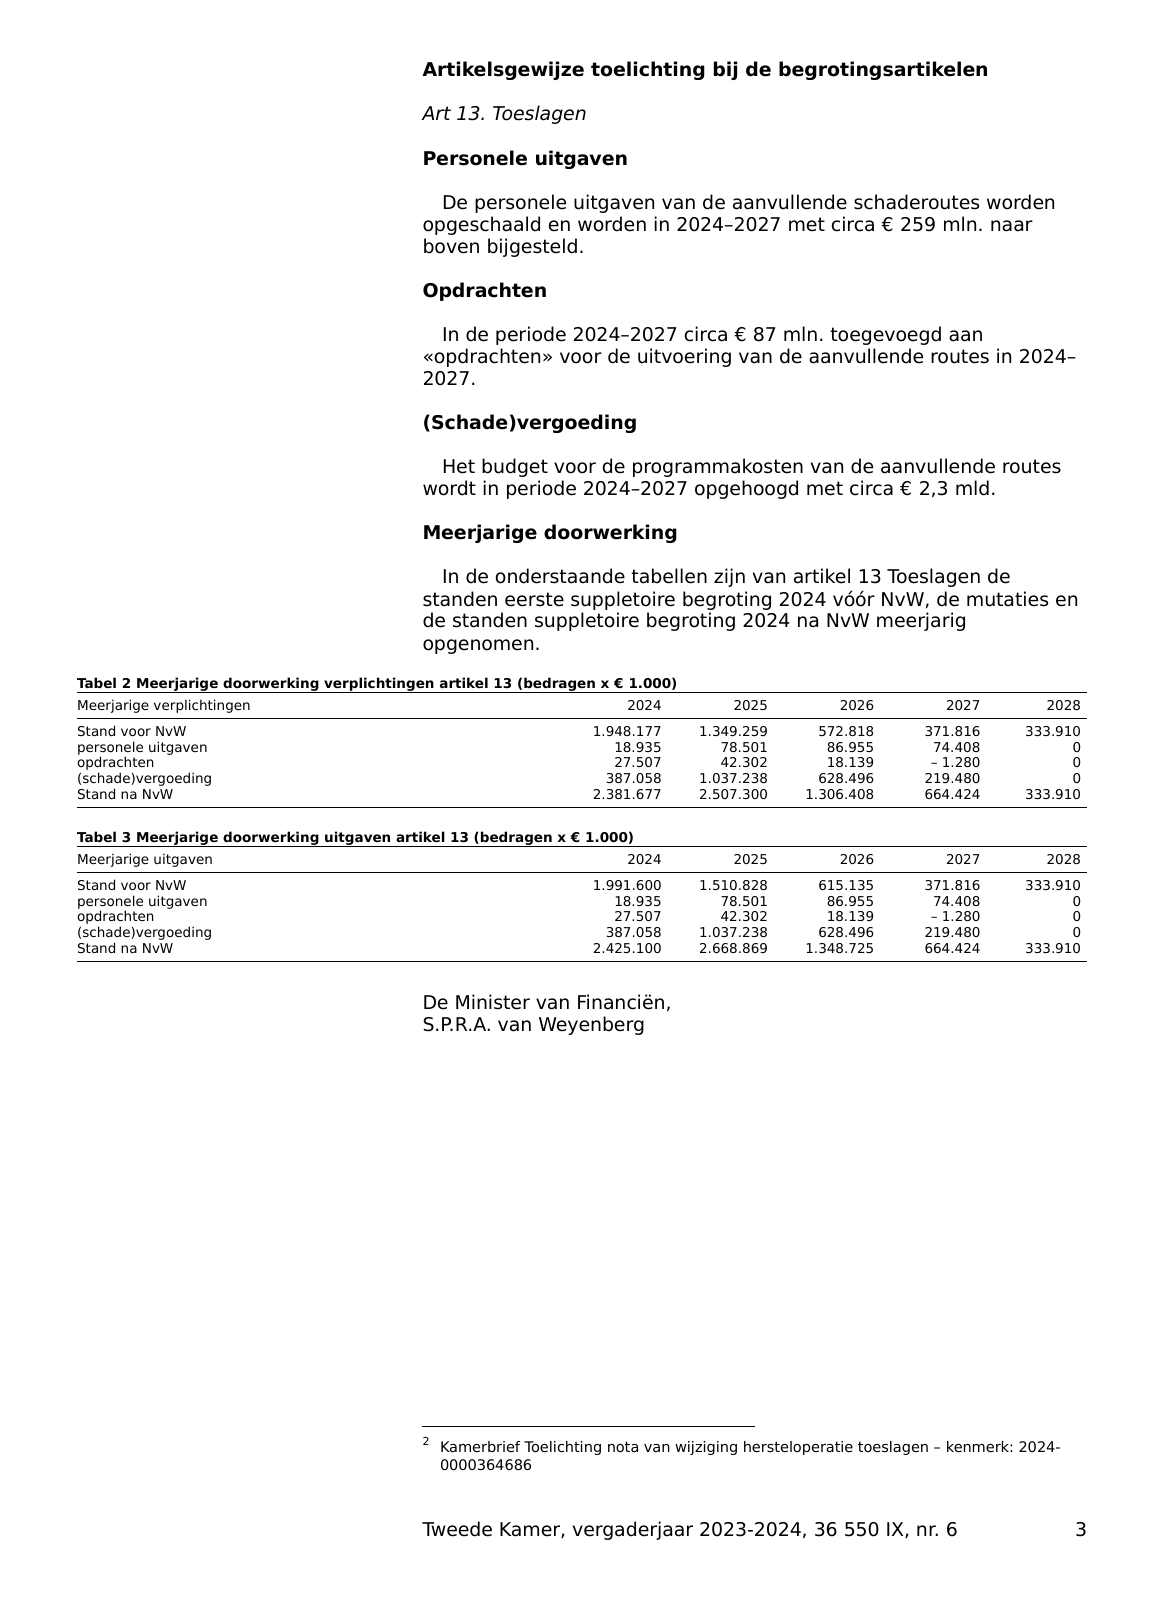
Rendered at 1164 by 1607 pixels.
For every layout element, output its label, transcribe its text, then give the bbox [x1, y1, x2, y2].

table_cell 572.818 [774, 719, 880, 739]
table_cell 27.507 [561, 755, 667, 771]
table_cell 219.480 [880, 925, 986, 941]
table_cell Meerjarige verplichtingen [77, 693, 561, 718]
table_cell 2024 [561, 847, 667, 872]
table_cell 628.496 [774, 925, 880, 941]
table_cell 333.910 [986, 719, 1087, 739]
table_cell 2.507.300 [667, 787, 773, 807]
table_cell 0 [986, 771, 1087, 787]
table_cell 371.816 [880, 873, 986, 893]
table_cell 387.058 [561, 925, 667, 941]
table_cell 333.910 [986, 941, 1087, 961]
table_cell 18.935 [561, 740, 667, 755]
table_cell 2026 [774, 847, 880, 872]
table_cell 0 [986, 740, 1087, 755]
table_cell 1.948.177 [561, 719, 667, 739]
subtitle Artikelsgewijze toelichting bij de begrotingsartikelen [422, 59, 1087, 81]
table_cell 1.991.600 [561, 873, 667, 893]
table_cell (schade)vergoeding [77, 925, 561, 941]
table_cell 2028 [986, 847, 1087, 872]
text Kamerbrief Toelichting nota van wijziging hersteloperatie toeslagen – kenmerk: 2024-0000364686 [422, 1435, 1087, 1474]
table_cell 0 [986, 894, 1087, 909]
table_cell 1.510.828 [667, 873, 773, 893]
table_cell 18.139 [774, 755, 880, 771]
table_cell 664.424 [880, 941, 986, 961]
table_cell 74.408 [880, 894, 986, 909]
table_cell 387.058 [561, 771, 667, 787]
table_cell 1.306.408 [774, 787, 880, 807]
table_cell 664.424 [880, 787, 986, 807]
table_cell 42.302 [667, 909, 773, 925]
table_cell opdrachten [77, 909, 561, 925]
table_cell 2.381.677 [561, 787, 667, 807]
table_cell 86.955 [774, 740, 880, 755]
table_cell 78.501 [667, 894, 773, 909]
table_cell 2028 [986, 693, 1087, 718]
table_cell 628.496 [774, 771, 880, 787]
table_cell 0 [986, 909, 1087, 925]
table_cell 0 [986, 925, 1087, 941]
table_cell (schade)vergoeding [77, 771, 561, 787]
table_header Tabel 3 Meerjarige doorwerking uitgaven artikel 13 (bedragen x € 1.000) [77, 830, 1087, 846]
table_cell 2.668.869 [667, 941, 773, 961]
table_cell 42.302 [667, 755, 773, 771]
text De Minister van Financiën, S.P.R.A. van Weyenberg [422, 992, 1087, 1036]
table_cell Stand voor NvW [77, 873, 561, 893]
table_cell 2025 [667, 847, 773, 872]
subtitle Personele uitgaven [422, 147, 1087, 169]
subtitle Opdrachten [422, 280, 1087, 302]
table_cell Meerjarige uitgaven [77, 847, 561, 872]
table_header Tabel 2 Meerjarige doorwerking verplichtingen artikel 13 (bedragen x € 1.000) [77, 676, 1087, 692]
table_cell 615.135 [774, 873, 880, 893]
table_cell 1.348.725 [774, 941, 880, 961]
table_cell – 1.280 [880, 909, 986, 925]
table_cell opdrachten [77, 755, 561, 771]
table_cell personele uitgaven [77, 740, 561, 755]
table_cell 2025 [667, 693, 773, 718]
table_cell 1.037.238 [667, 771, 773, 787]
table_cell 333.910 [986, 873, 1087, 893]
subtitle Art 13. Toeslagen [422, 103, 1087, 125]
table_cell 2.425.100 [561, 941, 667, 961]
table_cell 86.955 [774, 894, 880, 909]
table_cell 2027 [880, 693, 986, 718]
table_cell 2024 [561, 693, 667, 718]
table_cell 333.910 [986, 787, 1087, 807]
table_cell 1.349.259 [667, 719, 773, 739]
table_cell 1.037.238 [667, 925, 773, 941]
table_cell personele uitgaven [77, 894, 561, 909]
text Het budget voor de programmakosten van de aanvullende routes wordt in periode 2024–2027 opgehoogd met circa € 2,3 mld. [422, 456, 1087, 500]
table_cell 18.935 [561, 894, 667, 909]
table_cell Stand na NvW [77, 941, 561, 961]
subtitle (Schade)vergoeding [422, 412, 1087, 434]
table_cell 18.139 [774, 909, 880, 925]
table_cell 371.816 [880, 719, 986, 739]
table_cell 219.480 [880, 771, 986, 787]
table_cell 2027 [880, 847, 986, 872]
table_cell – 1.280 [880, 755, 986, 771]
table_cell 0 [986, 755, 1087, 771]
table_cell 74.408 [880, 740, 986, 755]
table_cell Stand na NvW [77, 787, 561, 807]
text De personele uitgaven van de aanvullende schaderoutes worden opgeschaald en worden in 2024–2027 met circa € 259 mln. naar boven bijgesteld. [422, 192, 1087, 257]
text In de onderstaande tabellen zijn van artikel 13 Toeslagen de standen eerste suppletoire begroting 2024 vóór NvW, de mutaties en de standen suppletoire begroting 2024 na NvW meerjarig opgenomen. [422, 566, 1087, 654]
table_cell Stand voor NvW [77, 719, 561, 739]
table_cell 78.501 [667, 740, 773, 755]
table_cell 27.507 [561, 909, 667, 925]
table_cell 2026 [774, 693, 880, 718]
subtitle Meerjarige doorwerking [422, 522, 1087, 544]
text In de periode 2024–2027 circa € 87 mln. toegevoegd aan «opdrachten» voor de uitvoering van de aanvullende routes in 2024–2027. [422, 324, 1087, 390]
